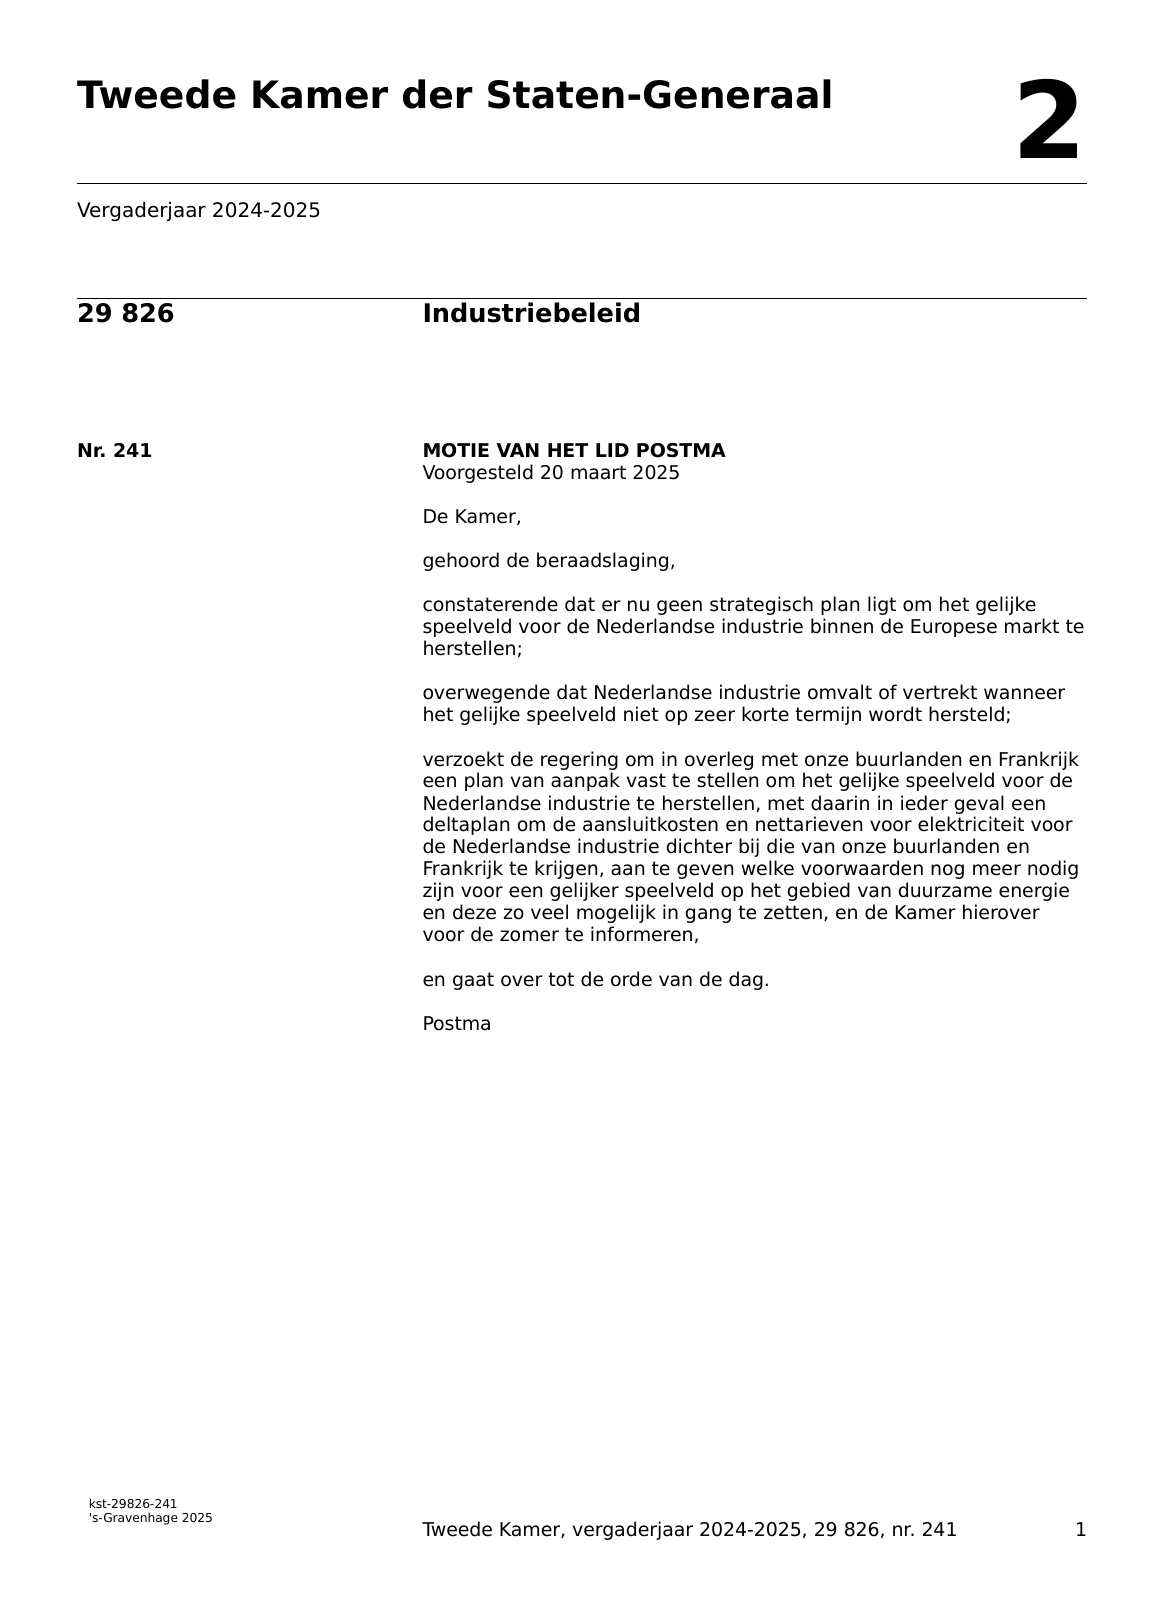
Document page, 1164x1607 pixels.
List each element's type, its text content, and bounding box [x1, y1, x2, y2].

text Voorgesteld 20 maart 2025 [422, 462, 1087, 484]
text 's-Gravenhage 2025 [88, 1511, 323, 1525]
text kst-29826-241 [88, 1497, 323, 1511]
text De Kamer, [422, 506, 1087, 528]
text en gaat over tot de orde van de dag. [422, 968, 1087, 990]
table_header Tweede Kamer der Staten-Generaal [77, 59, 886, 183]
text verzoekt de regering om in overleg met onze buurlanden en Frankrijk een plan van aanpak vast te stellen om het gelijke speelveld voor de Nederlandse industrie te herstellen, met daarin in ieder geval een deltaplan om de aansluitkosten en nettarieven voor elektriciteit voor de Nederlandse industrie dichter bij die van onze buurlanden en Frankrijk te krijgen, aan te geven welke voorwaarden nog meer nodig zijn voor een gelijker speelveld op het gebied van duurzame energie en deze zo veel mogelijk in gang te zetten, en de Kamer hierover voor de zomer te informeren, [422, 748, 1087, 946]
text constaterende dat er nu geen strategisch plan ligt om het gelijke speelveld voor de Nederlandse industrie binnen de Europese markt te herstellen; [422, 594, 1087, 660]
text gehoord de beraadslaging, [422, 550, 1087, 572]
text Postma [422, 1013, 1087, 1034]
table_header 2 [886, 59, 1087, 183]
text overwegende dat Nederlandse industrie omvalt of vertrekt wanneer het gelijke speelveld niet op zeer korte termijn wordt hersteld; [422, 682, 1087, 726]
subtitle 29 826 Industriebeleid [77, 299, 1087, 329]
table_cell Vergaderjaar 2024-2025 [77, 184, 1087, 298]
subtitle Nr. 241 MOTIE VAN HET LID POSTMA [77, 440, 1087, 462]
